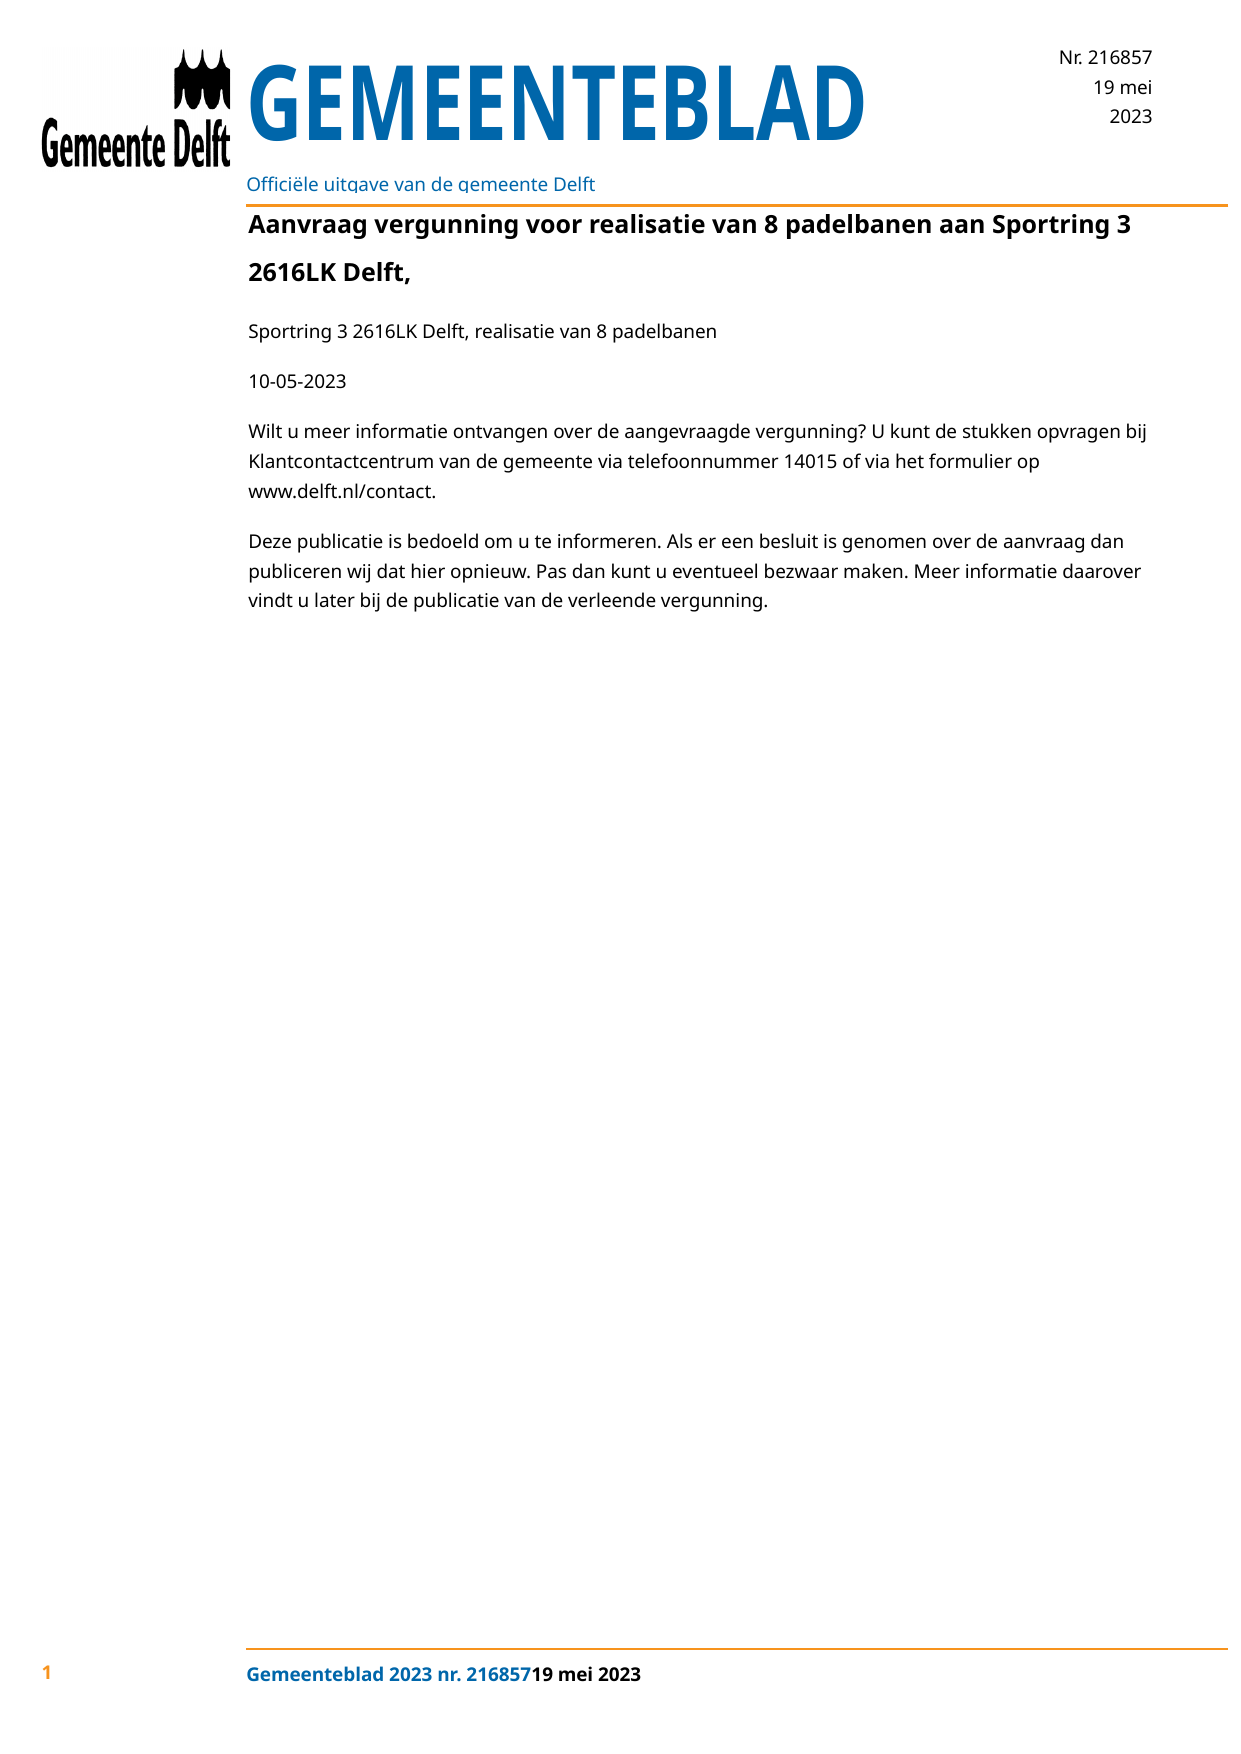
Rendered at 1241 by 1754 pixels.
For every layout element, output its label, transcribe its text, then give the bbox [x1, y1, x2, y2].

text Wilt u meer informatie ontvangen over de aangevraagde vergunning? U kunt de stukken opvragen bij Klantcontactcentrum van de gemeente via telefoonnummer 14015 of via het formulier op www.delft.nl/contact. [248, 419, 1152, 504]
text Deze publicatie is bedoeld om u te informeren. Als er een besluit is genomen over de aanvraag dan publiceren wij dat hier opnieuw. Pas dan kunt u eventueel bezwaar maken. Meer informatie daarover vindt u later bij de publicatie van de verleende vergunning. [248, 528, 1152, 613]
text Sportring 3 2616LK Delft, realisatie van 8 padelbanen [248, 318, 1152, 344]
text Aanvraag vergunning voor realisatie van 8 padelbanen aan Sportring 3 2616LK Delft, [248, 207, 1152, 288]
text 10-05-2023 [248, 368, 1152, 394]
picture [41, 47, 231, 172]
